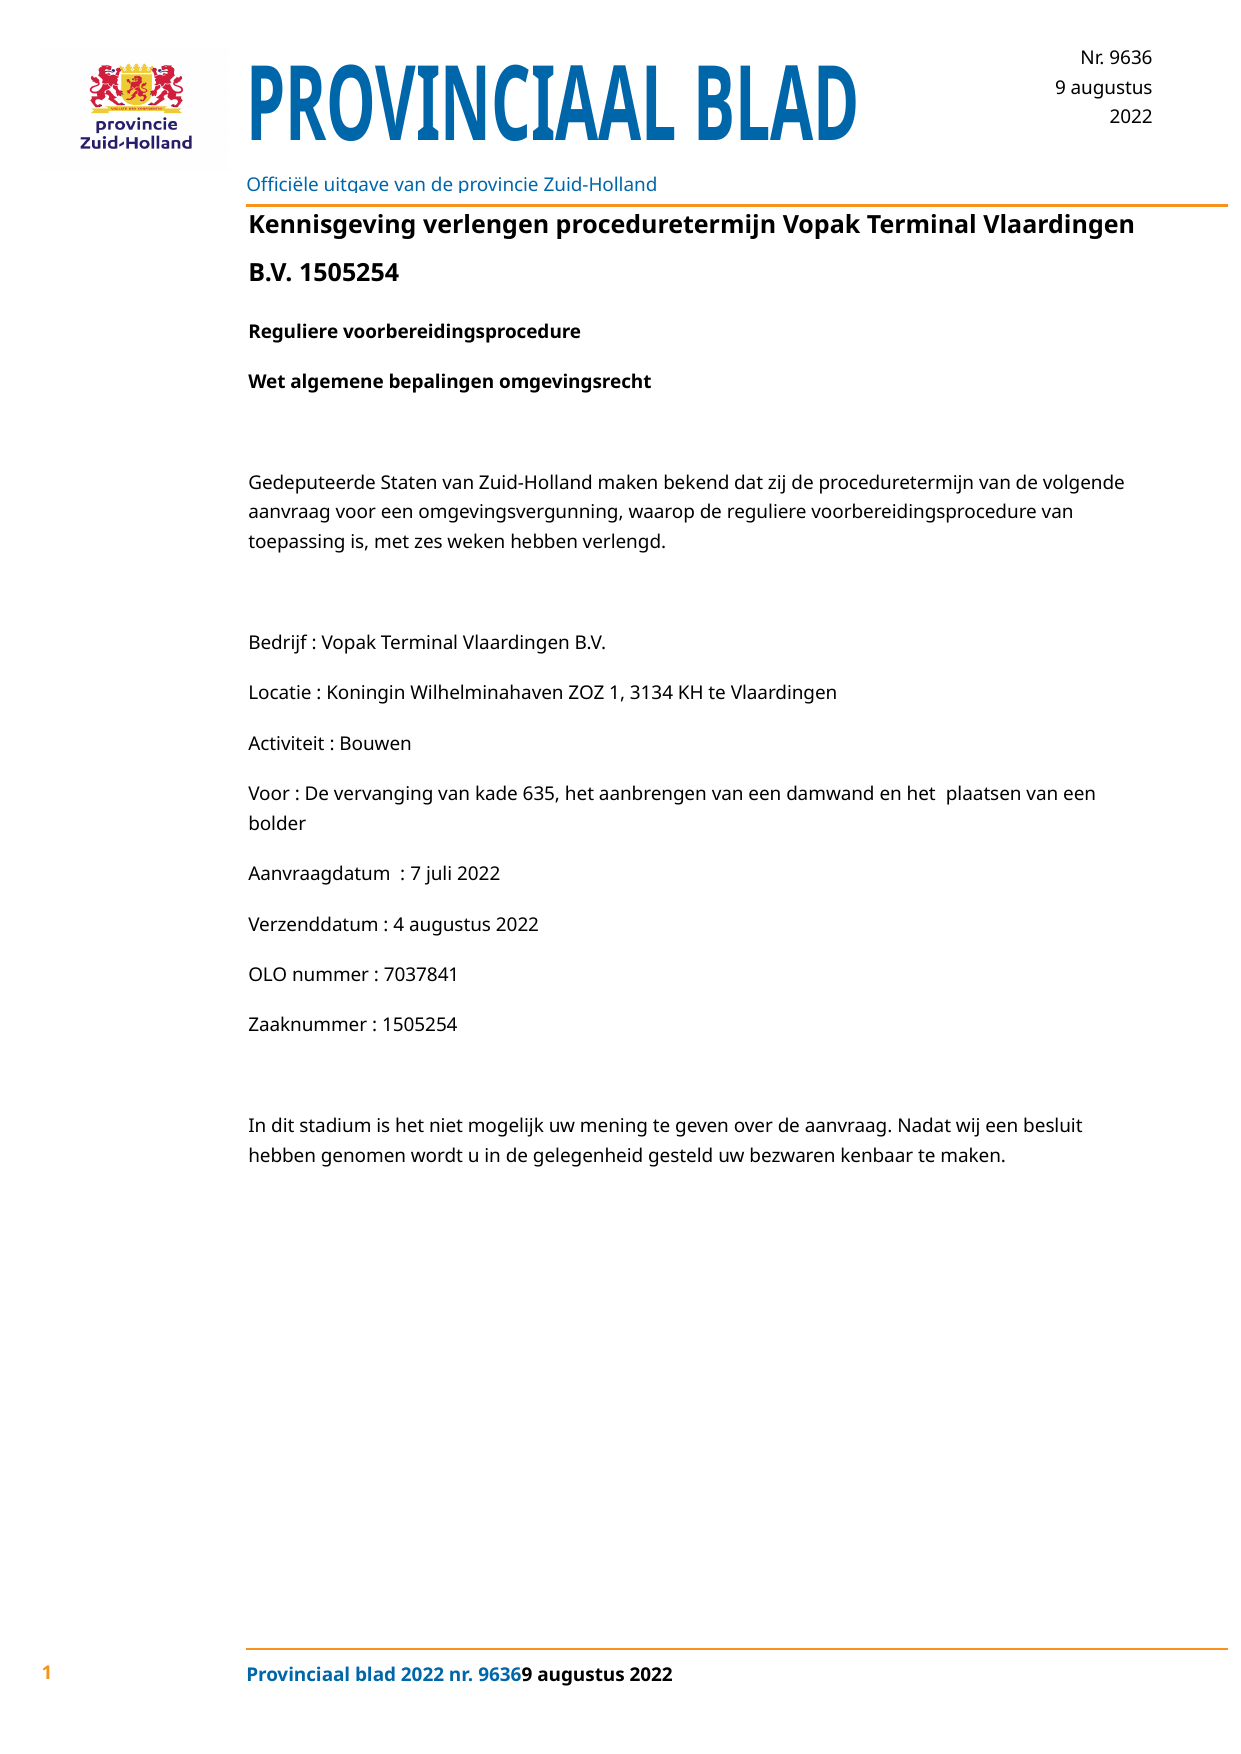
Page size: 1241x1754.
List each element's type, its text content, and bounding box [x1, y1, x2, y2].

text Aanvraagdatum : 7 juli 2022 [248, 860, 1152, 886]
text Bedrijf : Vopak Terminal Vlaardingen B.V. [248, 629, 1152, 655]
text Voor : De vervanging van kade 635, het aanbrengen van een damwand en het plaatsen van een bolder [248, 780, 1152, 836]
text OLO nummer : 7037841 [248, 961, 1152, 987]
picture [41, 47, 231, 172]
text Reguliere voorbereidingsprocedure [248, 318, 1152, 344]
text Kennisgeving verlengen proceduretermijn Vopak Terminal Vlaardingen B.V. 1505254 [248, 207, 1152, 288]
text Gedeputeerde Staten van Zuid-Holland maken bekend dat zij de proceduretermijn van de volgende aanvraag voor een omgevingsvergunning, waarop de reguliere voorbereidingsprocedure van toepassing is, met zes weken hebben verlengd. [248, 469, 1152, 554]
text Zaaknummer : 1505254 [248, 1012, 1152, 1037]
text In dit stadium is het niet mogelijk uw mening te geven over de aanvraag. Nadat wij een besluit hebben genomen wordt u in de gelegenheid gesteld uw bezwaren kenbaar te maken. [248, 1112, 1152, 1168]
text Activiteit : Bouwen [248, 730, 1152, 756]
text Verzenddatum : 4 augustus 2022 [248, 911, 1152, 937]
text Wet algemene bepalingen omgevingsrecht [248, 368, 1152, 394]
text Locatie : Koningin Wilhelminahaven ZOZ 1, 3134 KH te Vlaardingen [248, 679, 1152, 705]
